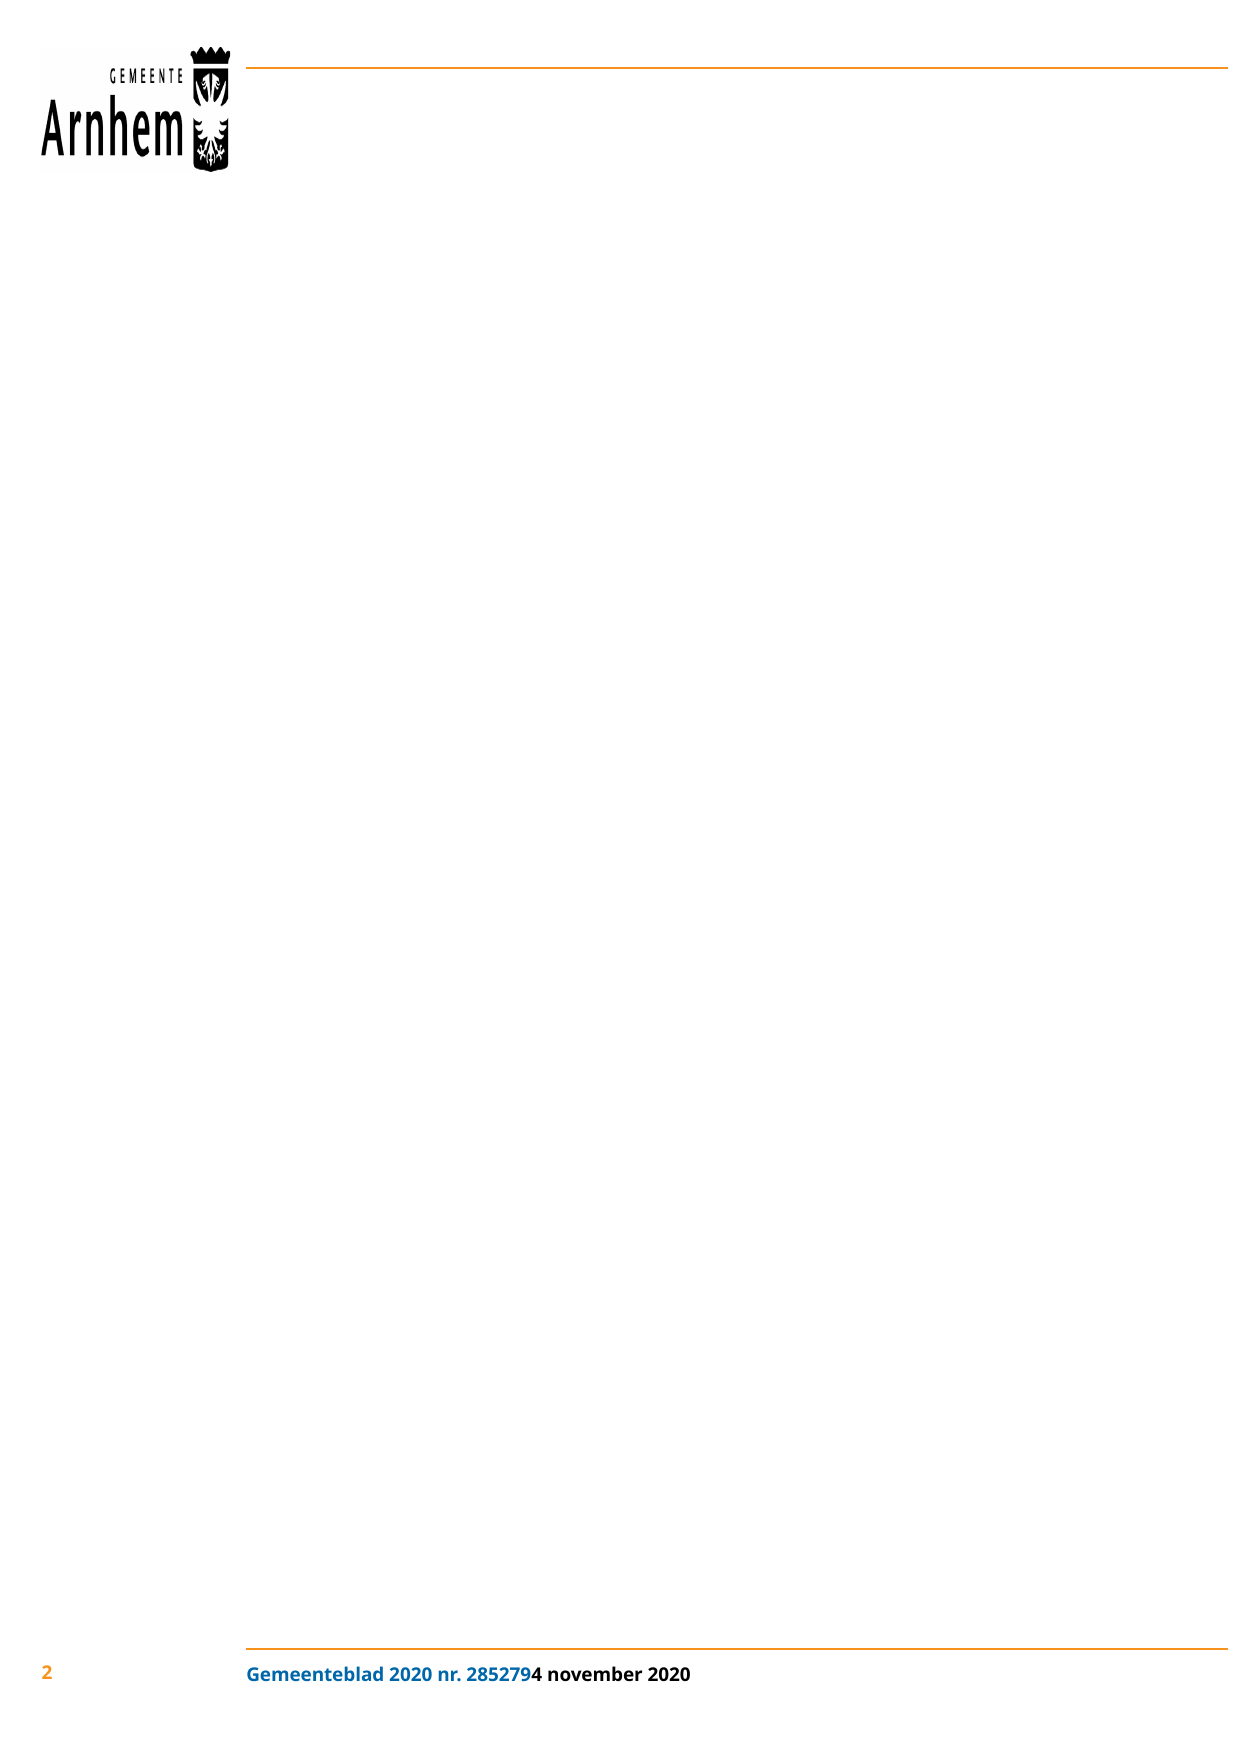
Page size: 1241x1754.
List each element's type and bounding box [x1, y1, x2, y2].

picture [41, 47, 231, 172]
